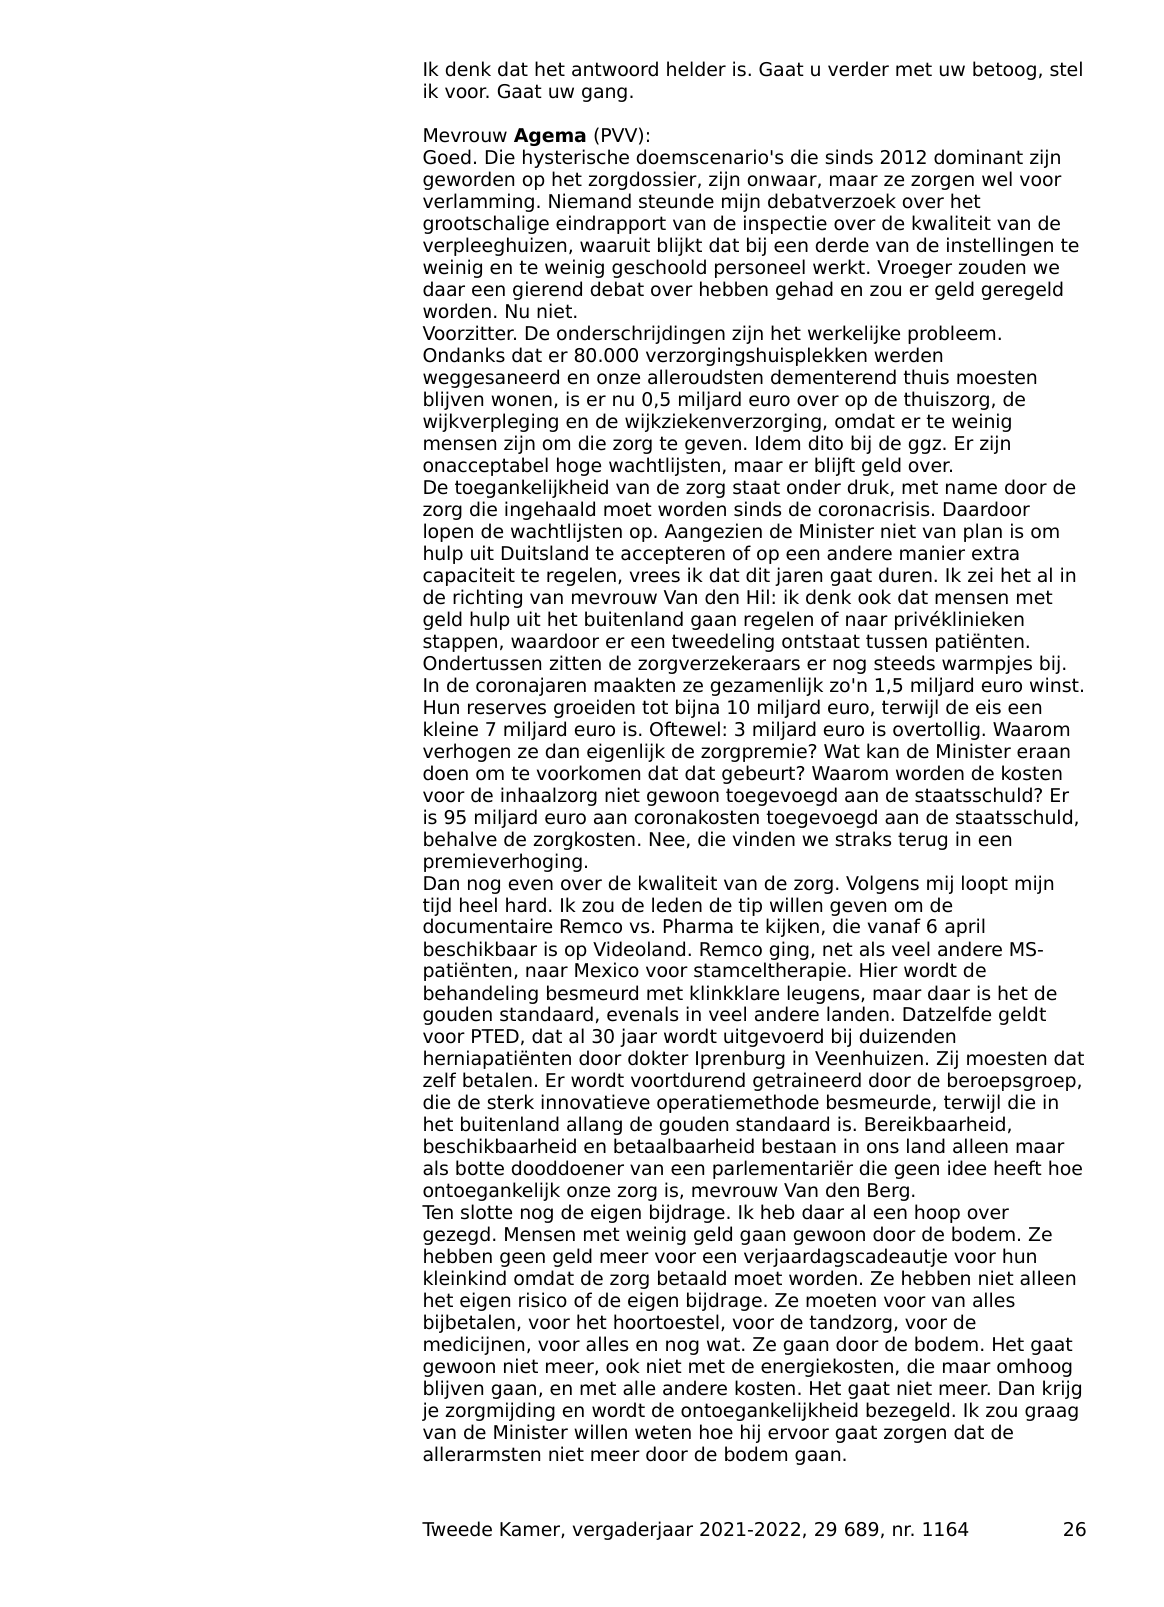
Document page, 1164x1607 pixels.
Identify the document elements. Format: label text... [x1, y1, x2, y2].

text Ik denk dat het antwoord helder is. Gaat u verder met uw betoog, stel ik voor. Gaat uw gang. [422, 59, 1087, 103]
text Dan nog even over de kwaliteit van de zorg. Volgens mij loopt mijn tijd heel hard. Ik zou de leden de tip willen geven om de documentaire Remco vs. Pharma te kijken, die vanaf 6 april beschikbaar is op Videoland. Remco ging, net als veel andere MS-patiënten, naar Mexico voor stamceltherapie. Hier wordt de behandeling besmeurd met klinkklare leugens, maar daar is het de gouden standaard, evenals in veel andere landen. Datzelfde geldt voor PTED, dat al 30 jaar wordt uitgevoerd bij duizenden herniapatiënten door dokter Iprenburg in Veenhuizen. Zij moesten dat zelf betalen. Er wordt voortdurend getraineerd door de beroepsgroep, die de sterk innovatieve operatiemethode besmeurde, terwijl die in het buitenland allang de gouden standaard is. Bereikbaarheid, beschikbaarheid en betaalbaarheid bestaan in ons land alleen maar als botte dooddoener van een parlementariër die geen idee heeft hoe ontoegankelijk onze zorg is, mevrouw Van den Berg. [422, 872, 1087, 1202]
text Voorzitter. De onderschrijdingen zijn het werkelijke probleem. Ondanks dat er 80.000 verzorgingshuisplekken werden weggesaneerd en onze alleroudsten dementerend thuis moesten blijven wonen, is er nu 0,5 miljard euro over op de thuiszorg, de wijkverpleging en de wijkziekenverzorging, omdat er te weinig mensen zijn om die zorg te geven. Idem dito bij de ggz. Er zijn onacceptabel hoge wachtlijsten, maar er blijft geld over. [422, 323, 1087, 477]
text Ten slotte nog de eigen bijdrage. Ik heb daar al een hoop over gezegd. Mensen met weinig geld gaan gewoon door de bodem. Ze hebben geen geld meer voor een verjaardagscadeautje voor hun kleinkind omdat de zorg betaald moet worden. Ze hebben niet alleen het eigen risico of de eigen bijdrage. Ze moeten voor van alles bijbetalen, voor het hoortoestel, voor de tandzorg, voor de medicijnen, voor alles en nog wat. Ze gaan door de bodem. Het gaat gewoon niet meer, ook niet met de energiekosten, die maar omhoog blijven gaan, en met alle andere kosten. Het gaat niet meer. Dan krijg je zorgmijding en wordt de ontoegankelijkheid bezegeld. Ik zou graag van de Minister willen weten hoe hij ervoor gaat zorgen dat de allerarmsten niet meer door de bodem gaan. [422, 1202, 1087, 1466]
text Mevrouw Agema (PVV): [422, 125, 1087, 147]
text Goed. Die hysterische doemscenario's die sinds 2012 dominant zijn geworden op het zorgdossier, zijn onwaar, maar ze zorgen wel voor verlamming. Niemand steunde mijn debatverzoek over het grootschalige eindrapport van de inspectie over de kwaliteit van de verpleeghuizen, waaruit blijkt dat bij een derde van de instellingen te weinig en te weinig geschoold personeel werkt. Vroeger zouden we daar een gierend debat over hebben gehad en zou er geld geregeld worden. Nu niet. [422, 147, 1087, 323]
text De toegankelijkheid van de zorg staat onder druk, met name door de zorg die ingehaald moet worden sinds de coronacrisis. Daardoor lopen de wachtlijsten op. Aangezien de Minister niet van plan is om hulp uit Duitsland te accepteren of op een andere manier extra capaciteit te regelen, vrees ik dat dit jaren gaat duren. Ik zei het al in de richting van mevrouw Van den Hil: ik denk ook dat mensen met geld hulp uit het buitenland gaan regelen of naar privéklinieken stappen, waardoor er een tweedeling ontstaat tussen patiënten. [422, 477, 1087, 653]
text Ondertussen zitten de zorgverzekeraars er nog steeds warmpjes bij. In de coronajaren maakten ze gezamenlijk zo'n 1,5 miljard euro winst. Hun reserves groeiden tot bijna 10 miljard euro, terwijl de eis een kleine 7 miljard euro is. Oftewel: 3 miljard euro is overtollig. Waarom verhogen ze dan eigenlijk de zorgpremie? Wat kan de Minister eraan doen om te voorkomen dat dat gebeurt? Waarom worden de kosten voor de inhaalzorg niet gewoon toegevoegd aan de staatsschuld? Er is 95 miljard euro aan coronakosten toegevoegd aan de staatsschuld, behalve de zorgkosten. Nee, die vinden we straks terug in een premieverhoging. [422, 653, 1087, 872]
